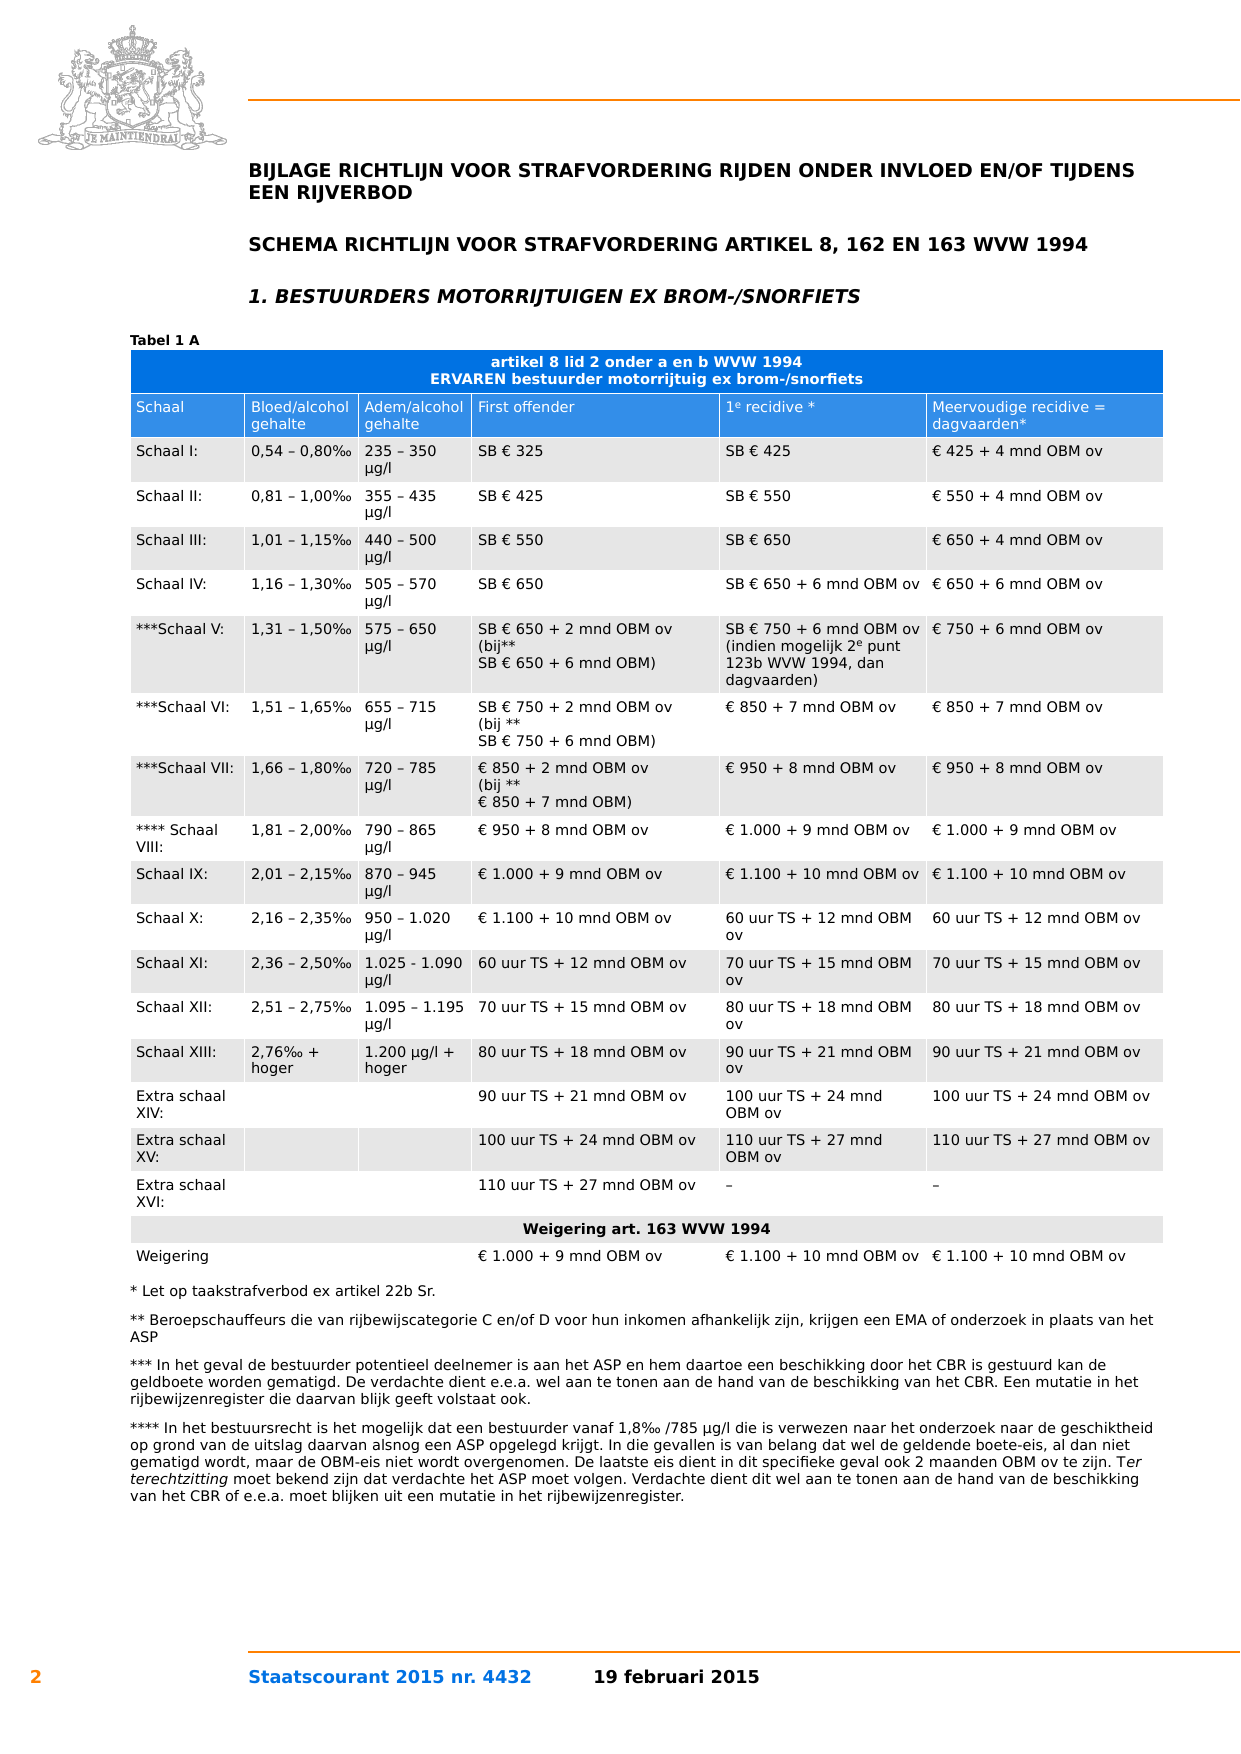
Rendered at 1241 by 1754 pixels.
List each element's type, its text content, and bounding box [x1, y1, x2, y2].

table_cell € 850 + 7 mnd OBM ov [927, 694, 1163, 754]
table_cell SB € 550 [720, 483, 926, 526]
table_cell € 850 + 7 mnd OBM ov [720, 694, 926, 754]
table_cell € 1.000 + 9 mnd OBM ov [472, 861, 719, 904]
picture [38, 25, 227, 150]
table_cell SB € 650 [472, 571, 719, 615]
table_cell – [927, 1172, 1163, 1215]
table_cell 90 uur TS + 21 mnd OBM ov [927, 1039, 1163, 1082]
table_cell SB € 550 [472, 527, 719, 570]
table_cell Schaal [131, 394, 244, 437]
table_cell 1.025 - 1.090 µg/l [359, 950, 471, 993]
table_cell 575 – 650 µg/l [359, 616, 471, 693]
table_cell 1,81 – 2,00‰ [245, 817, 358, 860]
table_cell [359, 1083, 471, 1126]
table_cell SB € 650 + 2 mnd OBM ov (bij** SB € 650 + 6 mnd OBM) [472, 616, 719, 693]
table_cell 60 uur TS + 12 mnd OBM ov [472, 950, 719, 993]
table_cell 720 – 785 µg/l [359, 756, 471, 816]
table_cell 790 – 865 µg/l [359, 817, 471, 860]
table_cell € 850 + 2 mnd OBM ov (bij ** € 850 + 7 mnd OBM) [472, 756, 719, 816]
table_cell € 1.100 + 10 mnd OBM ov [472, 906, 719, 949]
table_cell Schaal IX: [131, 861, 244, 904]
table_cell 60 uur TS + 12 mnd OBM ov [927, 906, 1163, 949]
table_cell 110 uur TS + 27 mnd OBM ov [472, 1172, 719, 1215]
table_cell ***Schaal VI: [131, 694, 244, 754]
table_cell 70 uur TS + 15 mnd OBM ov [472, 994, 719, 1038]
table_cell SB € 750 + 6 mnd OBM ov (indien mogelijk 2e punt 123b WVW 1994, dan dagvaarden) [720, 616, 926, 693]
table_cell 950 – 1.020 µg/l [359, 906, 471, 949]
table_cell SB € 650 + 6 mnd OBM ov [720, 571, 926, 615]
table_cell 505 – 570 µg/l [359, 571, 471, 615]
table_cell Meervoudige recidive = dagvaarden* [927, 394, 1163, 437]
table_cell 70 uur TS + 15 mnd OBM ov [720, 950, 926, 993]
table_cell € 650 + 6 mnd OBM ov [927, 571, 1163, 615]
table_cell 2,01 – 2,15‰ [245, 861, 358, 904]
table_cell **** Schaal VIII: [131, 817, 244, 860]
table_cell ***Schaal VII: [131, 756, 244, 816]
table_cell 60 uur TS + 12 mnd OBM ov [720, 906, 926, 949]
table_cell Schaal I: [131, 438, 244, 482]
table_cell Weigering [131, 1244, 471, 1270]
table_cell 1,01 – 1,15‰ [245, 527, 358, 570]
table_cell 1.095 – 1.195 µg/l [359, 994, 471, 1038]
table_cell 2,16 – 2,35‰ [245, 906, 358, 949]
subtitle BIJLAGE RICHTLIJN VOOR STRAFVORDERING RIJDEN ONDER INVLOED EN/OF TIJDENS EEN RIJVERBOD [248, 160, 1163, 204]
table_cell [245, 1083, 358, 1126]
table_cell [245, 1128, 358, 1171]
table_cell ***Schaal V: [131, 616, 244, 693]
table_cell Extra schaal XIV: [131, 1083, 244, 1126]
table_cell € 425 + 4 mnd OBM ov [927, 438, 1163, 482]
table_cell € 1.000 + 9 mnd OBM ov [472, 1244, 719, 1270]
table_cell [359, 1172, 471, 1215]
table_cell [359, 1128, 471, 1171]
table_cell 1,16 – 1,30‰ [245, 571, 358, 615]
table_cell 1,31 – 1,50‰ [245, 616, 358, 693]
table_cell Schaal XI: [131, 950, 244, 993]
table_cell Schaal IV: [131, 571, 244, 615]
table_cell € 1.000 + 9 mnd OBM ov [927, 817, 1163, 860]
table_cell € 1.100 + 10 mnd OBM ov [720, 1244, 926, 1270]
table_cell 2,76‰ + hoger [245, 1039, 358, 1082]
table_cell € 1.100 + 10 mnd OBM ov [720, 861, 926, 904]
table_cell € 1.100 + 10 mnd OBM ov [927, 861, 1163, 904]
table_cell SB € 750 + 2 mnd OBM ov (bij ** SB € 750 + 6 mnd OBM) [472, 694, 719, 754]
table_cell SB € 425 [720, 438, 926, 482]
table_cell Schaal X: [131, 906, 244, 949]
table_cell 1,66 – 1,80‰ [245, 756, 358, 816]
table_cell 70 uur TS + 15 mnd OBM ov [927, 950, 1163, 993]
table_cell Extra schaal XV: [131, 1128, 244, 1171]
table_cell 355 – 435 µg/l [359, 483, 471, 526]
table_cell 1e recidive * [720, 394, 926, 437]
table_cell € 750 + 6 mnd OBM ov [927, 616, 1163, 693]
table_cell SB € 650 [720, 527, 926, 570]
table_cell artikel 8 lid 2 onder a en b WVW 1994 ERVAREN bestuurder motorrijtuig ex brom-/snorfiets [131, 350, 1163, 393]
table_cell 655 – 715 µg/l [359, 694, 471, 754]
subtitle SCHEMA RICHTLIJN VOOR STRAFVORDERING ARTIKEL 8, 162 EN 163 WVW 1994 [248, 234, 1163, 256]
table_cell € 550 + 4 mnd OBM ov [927, 483, 1163, 526]
table_cell 235 – 350 µg/l [359, 438, 471, 482]
table_cell 440 – 500 µg/l [359, 527, 471, 570]
table_cell 90 uur TS + 21 mnd OBM ov [472, 1083, 719, 1126]
table_cell 90 uur TS + 21 mnd OBM ov [720, 1039, 926, 1082]
table_cell € 950 + 8 mnd OBM ov [720, 756, 926, 816]
table_cell € 1.100 + 10 mnd OBM ov [927, 1244, 1163, 1270]
table_cell Bloed/alcohol gehalte [245, 394, 358, 437]
table_cell 110 uur TS + 27 mnd OBM ov [720, 1128, 926, 1171]
table_cell 100 uur TS + 24 mnd OBM ov [472, 1128, 719, 1171]
table_cell Schaal III: [131, 527, 244, 570]
table_cell 1.200 µg/l + hoger [359, 1039, 471, 1082]
table_cell Extra schaal XVI: [131, 1172, 244, 1215]
table_cell Schaal XIII: [131, 1039, 244, 1082]
table_cell SB € 425 [472, 483, 719, 526]
table_cell € 950 + 8 mnd OBM ov [927, 756, 1163, 816]
table_cell SB € 325 [472, 438, 719, 482]
table_cell € 650 + 4 mnd OBM ov [927, 527, 1163, 570]
table_cell 2,36 – 2,50‰ [245, 950, 358, 993]
table_header Tabel 1 A [130, 333, 1163, 348]
table_cell € 950 + 8 mnd OBM ov [472, 817, 719, 860]
table_cell Weigering art. 163 WVW 1994 [131, 1216, 1163, 1243]
table_cell [245, 1172, 358, 1215]
table_cell First offender [472, 394, 719, 437]
table_cell 80 uur TS + 18 mnd OBM ov [927, 994, 1163, 1038]
table_cell Schaal XII: [131, 994, 244, 1038]
table_cell 2,51 – 2,75‰ [245, 994, 358, 1038]
subtitle 1. BESTUURDERS MOTORRIJTUIGEN EX BROM-/SNORFIETS [248, 286, 1163, 308]
table_cell 80 uur TS + 18 mnd OBM ov [472, 1039, 719, 1082]
table_cell € 1.000 + 9 mnd OBM ov [720, 817, 926, 860]
table_cell 100 uur TS + 24 mnd OBM ov [720, 1083, 926, 1126]
table_cell 80 uur TS + 18 mnd OBM ov [720, 994, 926, 1038]
table_cell 110 uur TS + 27 mnd OBM ov [927, 1128, 1163, 1171]
table_cell 1,51 – 1,65‰ [245, 694, 358, 754]
table_cell * Let op taakstrafverbod ex artikel 22b Sr. ** Beroepschauffeurs die van rijbewijscategorie C en/of D voor hun inkomen afhankelijk zijn, krijgen een EMA of onderzoek in plaats van het ASP *** In het geval de bestuurder potentieel deelnemer is aan het ASP en hem daartoe een beschikking door het CBR is gestuurd kan de geldboete worden gematigd. De verdachte dient e.e.a. wel aan te tonen aan de hand van de beschikking van het CBR. Een mutatie in het rijbewijzenregister die daarvan blijk geeft volstaat ook. **** In het bestuursrecht is het mogelijk dat een bestuurder vanaf 1,8‰ /785 µg/l die is verwezen naar het onderzoek naar de geschiktheid op grond van de uitslag daarvan alsnog een ASP opgelegd krijgt. In die gevallen is van belang dat wel de geldende boete-eis, al dan niet gematigd wordt, maar de OBM-eis niet wordt overgenomen. De laatste eis dient in dit specifieke geval ook 2 maanden OBM ov te zijn. Ter terechtzitting moet bekend zijn dat verdachte het ASP moet volgen. Verdachte dient dit wel aan te tonen aan de hand van de beschikking van het CBR of e.e.a. moet blijken uit een mutatie in het rijbewijzenregister. [130, 1271, 1163, 1505]
table_cell – [720, 1172, 926, 1215]
table_cell 0,81 – 1,00‰ [245, 483, 358, 526]
table_cell 100 uur TS + 24 mnd OBM ov [927, 1083, 1163, 1126]
table_cell 870 – 945 µg/l [359, 861, 471, 904]
table_cell Adem/alcohol gehalte [359, 394, 471, 437]
table_cell Schaal II: [131, 483, 244, 526]
table_cell 0,54 – 0,80‰ [245, 438, 358, 482]
